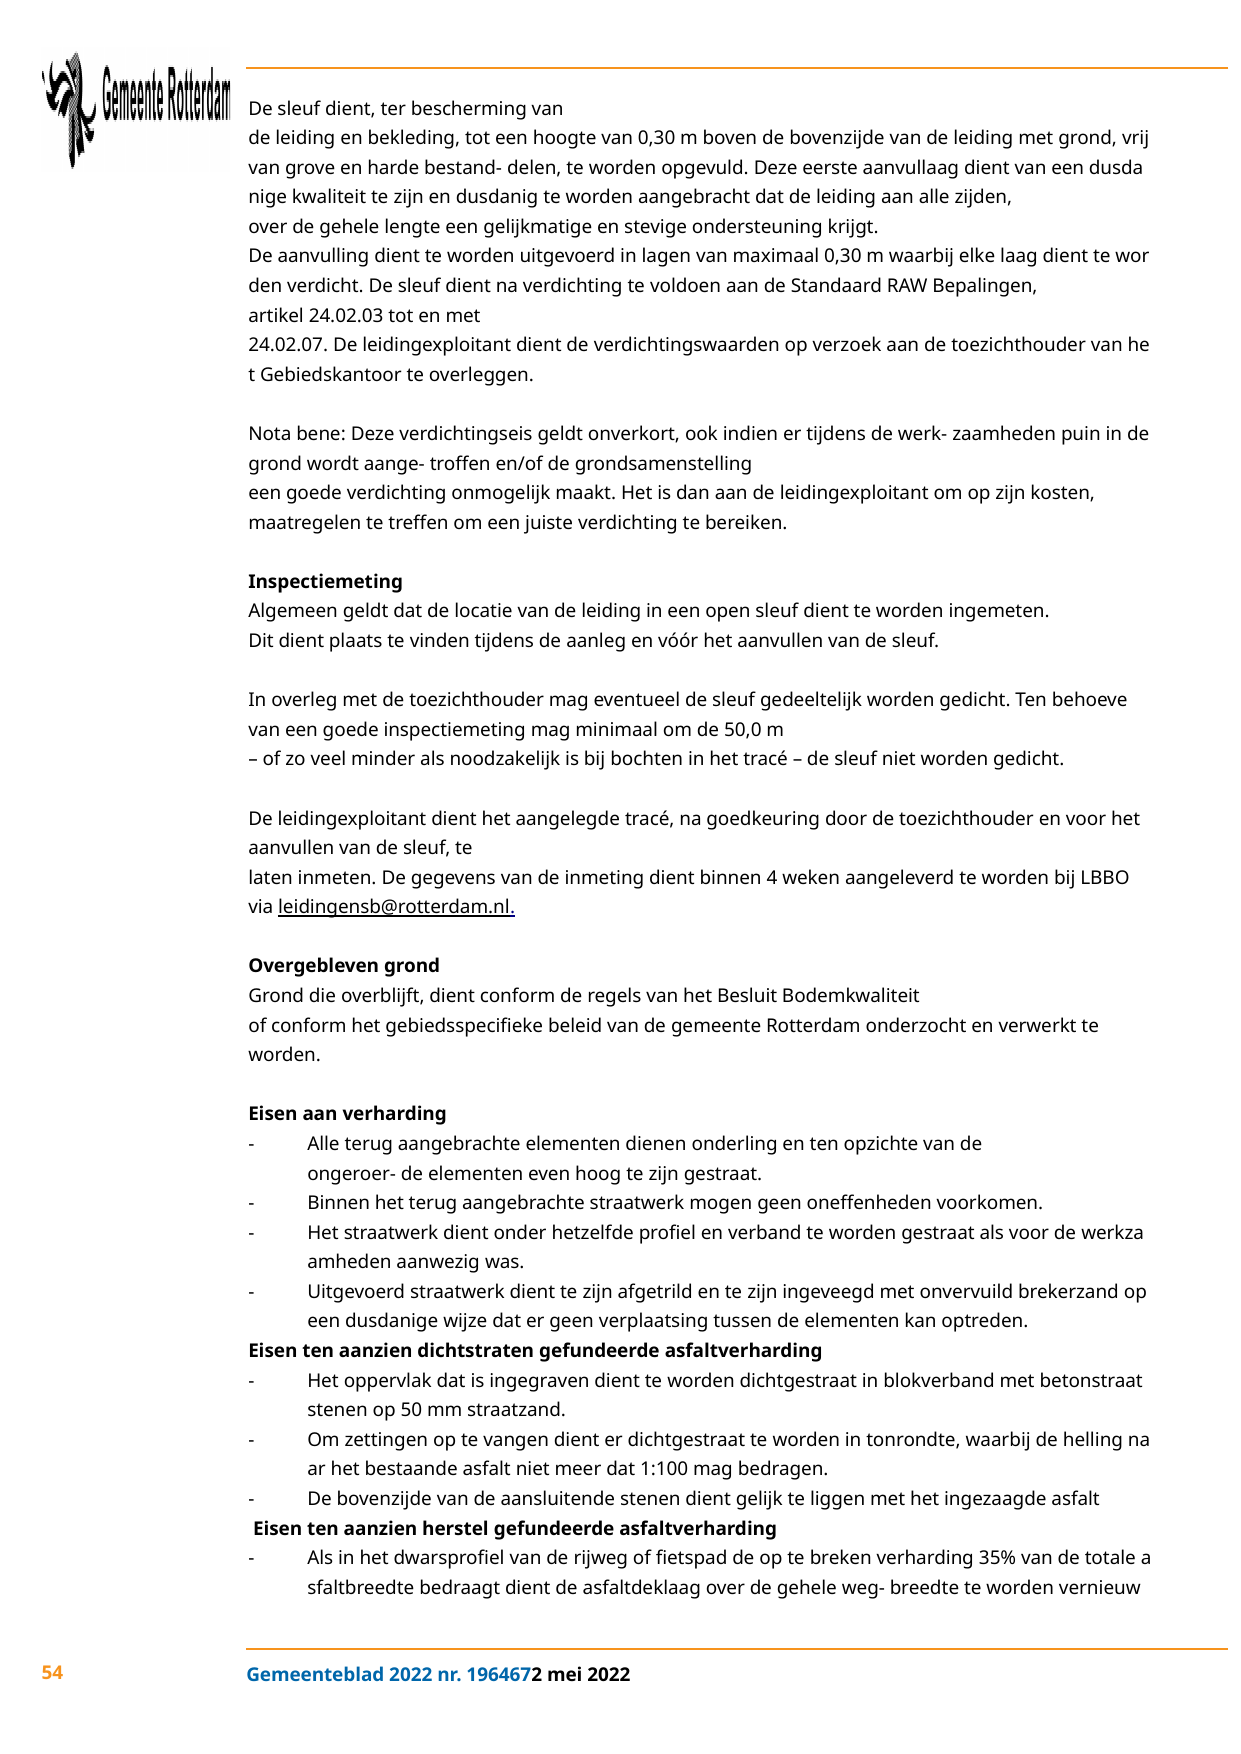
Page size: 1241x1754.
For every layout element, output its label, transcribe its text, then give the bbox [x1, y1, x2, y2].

list Uitgevoerd straatwerk dient te zijn afgetrild en te zijn ingeveegd met onvervuild brekerzand op een dusdanige wijze dat er geen verplaatsing tussen de elementen kan optreden. [248, 1278, 1152, 1333]
text De aanvulling dient te worden uitgevoerd in lagen van maximaal 0,30 m waarbij elke laag dient te worden verdicht. De sleuf dient na verdichting te voldoen aan de Standaard RAW Bepalingen, artikel 24.02.03 tot en met [248, 243, 1152, 328]
text – of zo veel minder als noodzakelijk is bij bochten in het tracé – de sleuf niet worden gedicht. [248, 746, 1152, 771]
text In overleg met de toezichthouder mag eventueel de sleuf gedeeltelijk worden gedicht. Ten behoeve van een goede inspectiemeting mag minimaal om de 50,0 m [248, 686, 1152, 742]
text De sleuf dient, ter bescherming van de leiding en bekleding, tot een hoogte van 0,30 m boven de bovenzijde van de leiding met grond, vrij van grove en harde bestand- delen, te worden opgevuld. Deze eerste aanvullaag dient van een dusdanige kwaliteit te zijn en dusdanig te worden aangebracht dat de leiding aan alle zijden, [248, 95, 1152, 209]
text Eisen ten aanzien herstel gefundeerde asfaltverharding [248, 1515, 1152, 1541]
picture [41, 47, 231, 172]
text over de gehele lengte een gelijkmatige en stevige ondersteuning krijgt. [248, 213, 1152, 239]
list Als in het dwarsprofiel van de rijweg of fietspad de op te breken verharding 35% van de totale asfaltbreedte bedraagt dient de asfaltdeklaag over de gehele weg- breedte te worden vernieuw [248, 1544, 1152, 1600]
list Het straatwerk dient onder hetzelfde profiel en verband te worden gestraat als voor de werkzaamheden aanwezig was. [248, 1219, 1152, 1274]
list Om zettingen op te vangen dient er dichtgestraat te worden in tonrondte, waarbij de helling naar het bestaande asfalt niet meer dat 1:100 mag bedragen. [248, 1426, 1152, 1481]
text Dit dient plaats te vinden tijdens de aanleg en vóór het aanvullen van de sleuf. [248, 627, 1152, 653]
text Nota bene: Deze verdichtingseis geldt onverkort, ook indien er tijdens de werk- zaamheden puin in de grond wordt aange- troffen en/of de grondsamenstelling een goede verdichting onmogelijk maakt. Het is dan aan de leidingexploitant om op zijn kosten, maatregelen te treffen om een juiste verdichting te bereiken. [248, 420, 1152, 535]
list Binnen het terug aangebrachte straatwerk mogen geen oneffenheden voorkomen. [248, 1189, 1152, 1215]
text De leidingexploitant dient het aangelegde tracé, na goedkeuring door de toezichthouder en voor het aanvullen van de sleuf, te laten inmeten. De gegevens van de inmeting dient binnen 4 weken aangeleverd te worden bij LBBO via leidingensb@rotterdam.nl. [248, 805, 1152, 919]
text Grond die overblijft, dient conform de regels van het Besluit Bodemkwaliteit of conform het gebiedsspecifieke beleid van de gemeente Rotterdam onderzocht en verwerkt te worden. [248, 982, 1152, 1067]
text Algemeen geldt dat de locatie van de leiding in een open sleuf dient te worden ingemeten. [248, 598, 1152, 623]
list Het oppervlak dat is ingegraven dient te worden dichtgestraat in blokverband met betonstraatstenen op 50 mm straatzand. [248, 1367, 1152, 1422]
text Inspectiemeting [248, 568, 1152, 594]
text 24.02.07. De leidingexploitant dient de verdichtingswaarden op verzoek aan de toezichthouder van het Gebiedskantoor te overleggen. [248, 331, 1152, 387]
list De bovenzijde van de aansluitende stenen dient gelijk te liggen met het ingezaagde asfalt [248, 1485, 1152, 1511]
list Alle terug aangebrachte elementen dienen onderling en ten opzichte van de ongeroer- de elementen even hoog te zijn gestraat. [248, 1130, 1152, 1186]
text Eisen aan verharding [248, 1101, 1152, 1126]
text Overgebleven grond [248, 953, 1152, 978]
text Eisen ten aanzien dichtstraten gefundeerde asfaltverharding [248, 1337, 1152, 1363]
